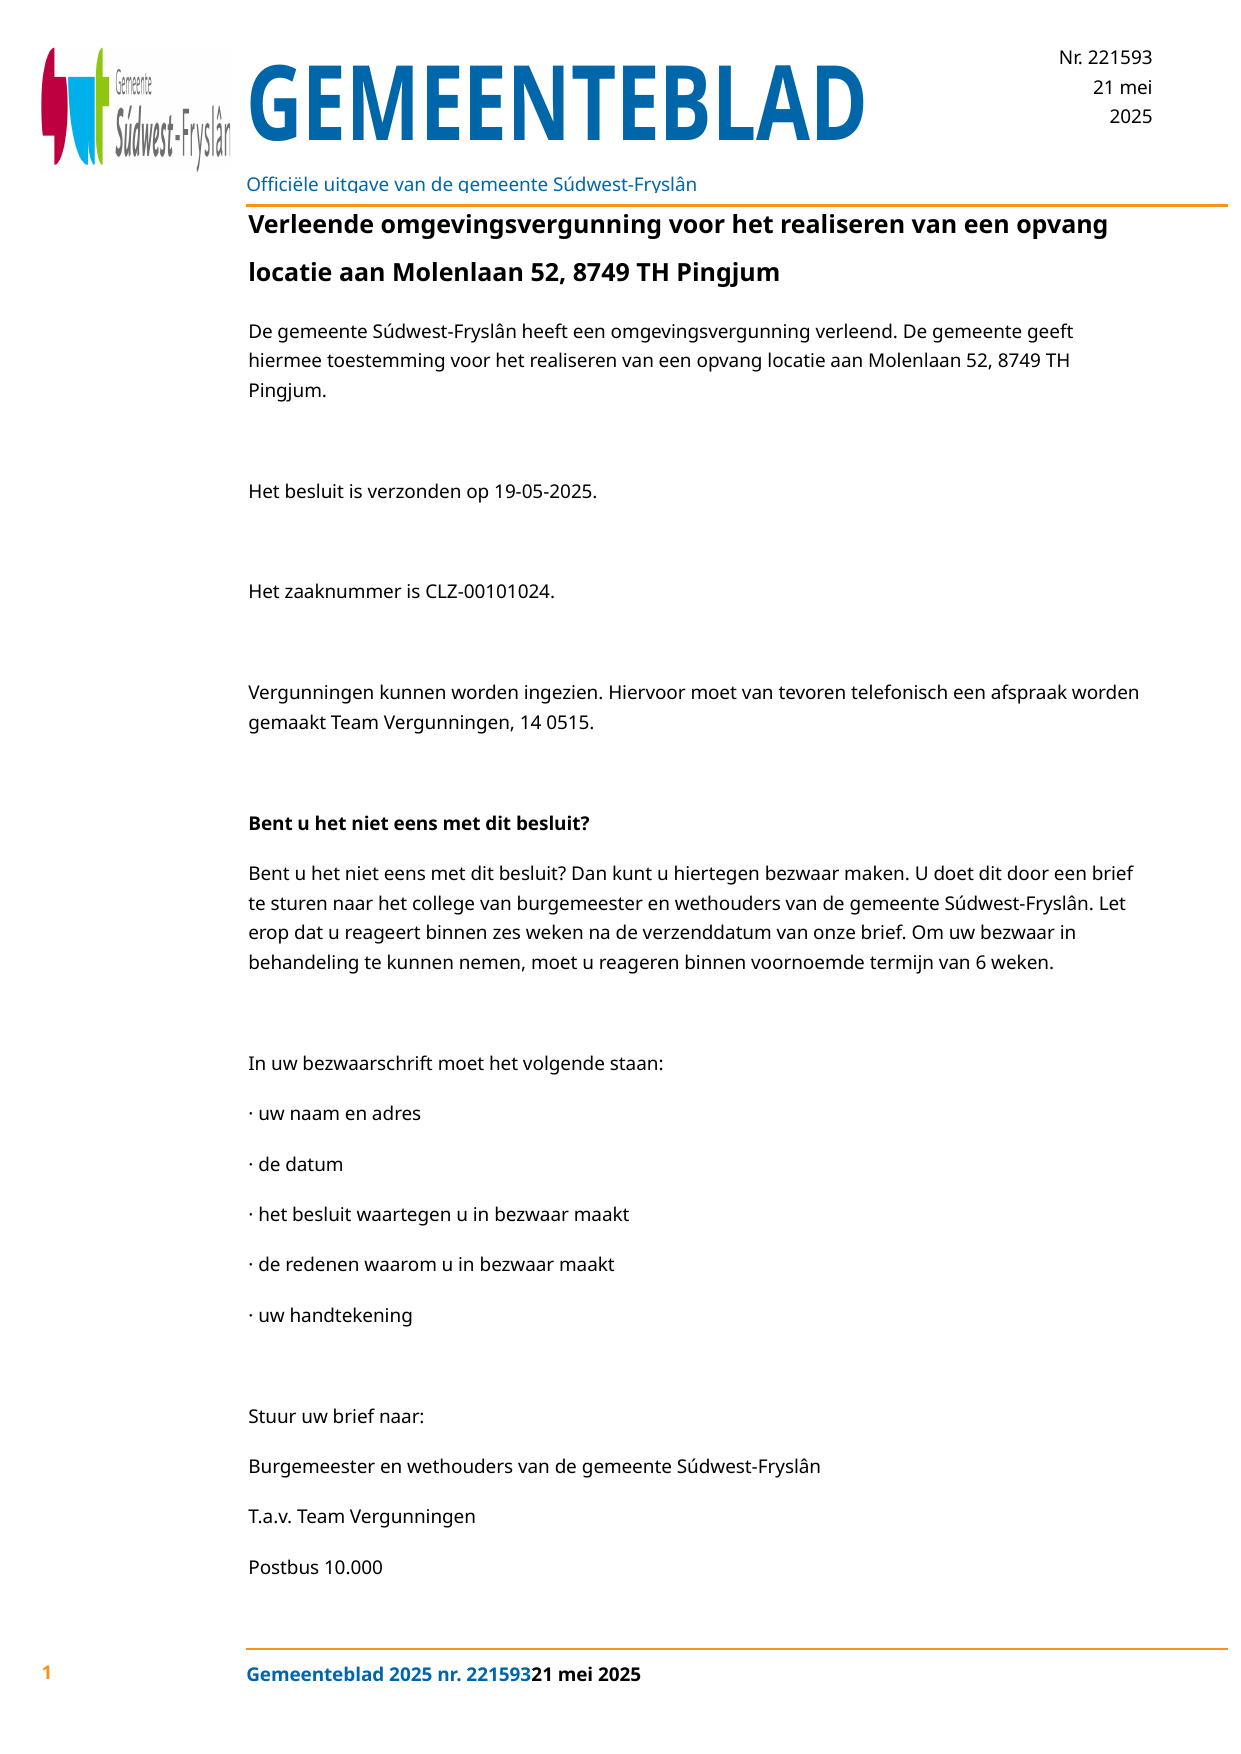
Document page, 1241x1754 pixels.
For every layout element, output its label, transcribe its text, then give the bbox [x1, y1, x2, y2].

text · de redenen waarom u in bezwaar maakt [248, 1252, 1152, 1277]
text · uw naam en adres [248, 1100, 1152, 1126]
text T.a.v. Team Vergunningen [248, 1504, 1152, 1529]
text Postbus 10.000 [248, 1554, 1152, 1580]
text · het besluit waartegen u in bezwaar maakt [248, 1201, 1152, 1227]
picture [41, 47, 231, 172]
text De gemeente Súdwest-Fryslân heeft een omgevingsvergunning verleend. De gemeente geeft hiermee toestemming voor het realiseren van een opvang locatie aan Molenlaan 52, 8749 TH Pingjum. [248, 318, 1152, 403]
text Burgemeester en wethouders van de gemeente Súdwest-Fryslân [248, 1453, 1152, 1479]
text Vergunningen kunnen worden ingezien. Hiervoor moet van tevoren telefonisch een afspraak worden gemaakt Team Vergunningen, 14 0515. [248, 679, 1152, 735]
text Stuur uw brief naar: [248, 1403, 1152, 1429]
text Verleende omgevingsvergunning voor het realiseren van een opvang locatie aan Molenlaan 52, 8749 TH Pingjum [248, 207, 1152, 288]
text In uw bezwaarschrift moet het volgende staan: [248, 1050, 1152, 1076]
text · de datum [248, 1151, 1152, 1177]
text Bent u het niet eens met dit besluit? Dan kunt u hiertegen bezwaar maken. U doet dit door een brief te sturen naar het college van burgemeester en wethouders van de gemeente Súdwest-Fryslân. Let erop dat u reageert binnen zes weken na de verzenddatum van onze brief. Om uw bezwaar in behandeling te kunnen nemen, moet u reageren binnen voornoemde termijn van 6 weken. [248, 860, 1152, 975]
text Het besluit is verzonden op 19-05-2025. [248, 478, 1152, 504]
text Bent u het niet eens met dit besluit? [248, 810, 1152, 836]
text Het zaaknummer is CLZ-00101024. [248, 579, 1152, 604]
text · uw handtekening [248, 1302, 1152, 1328]
